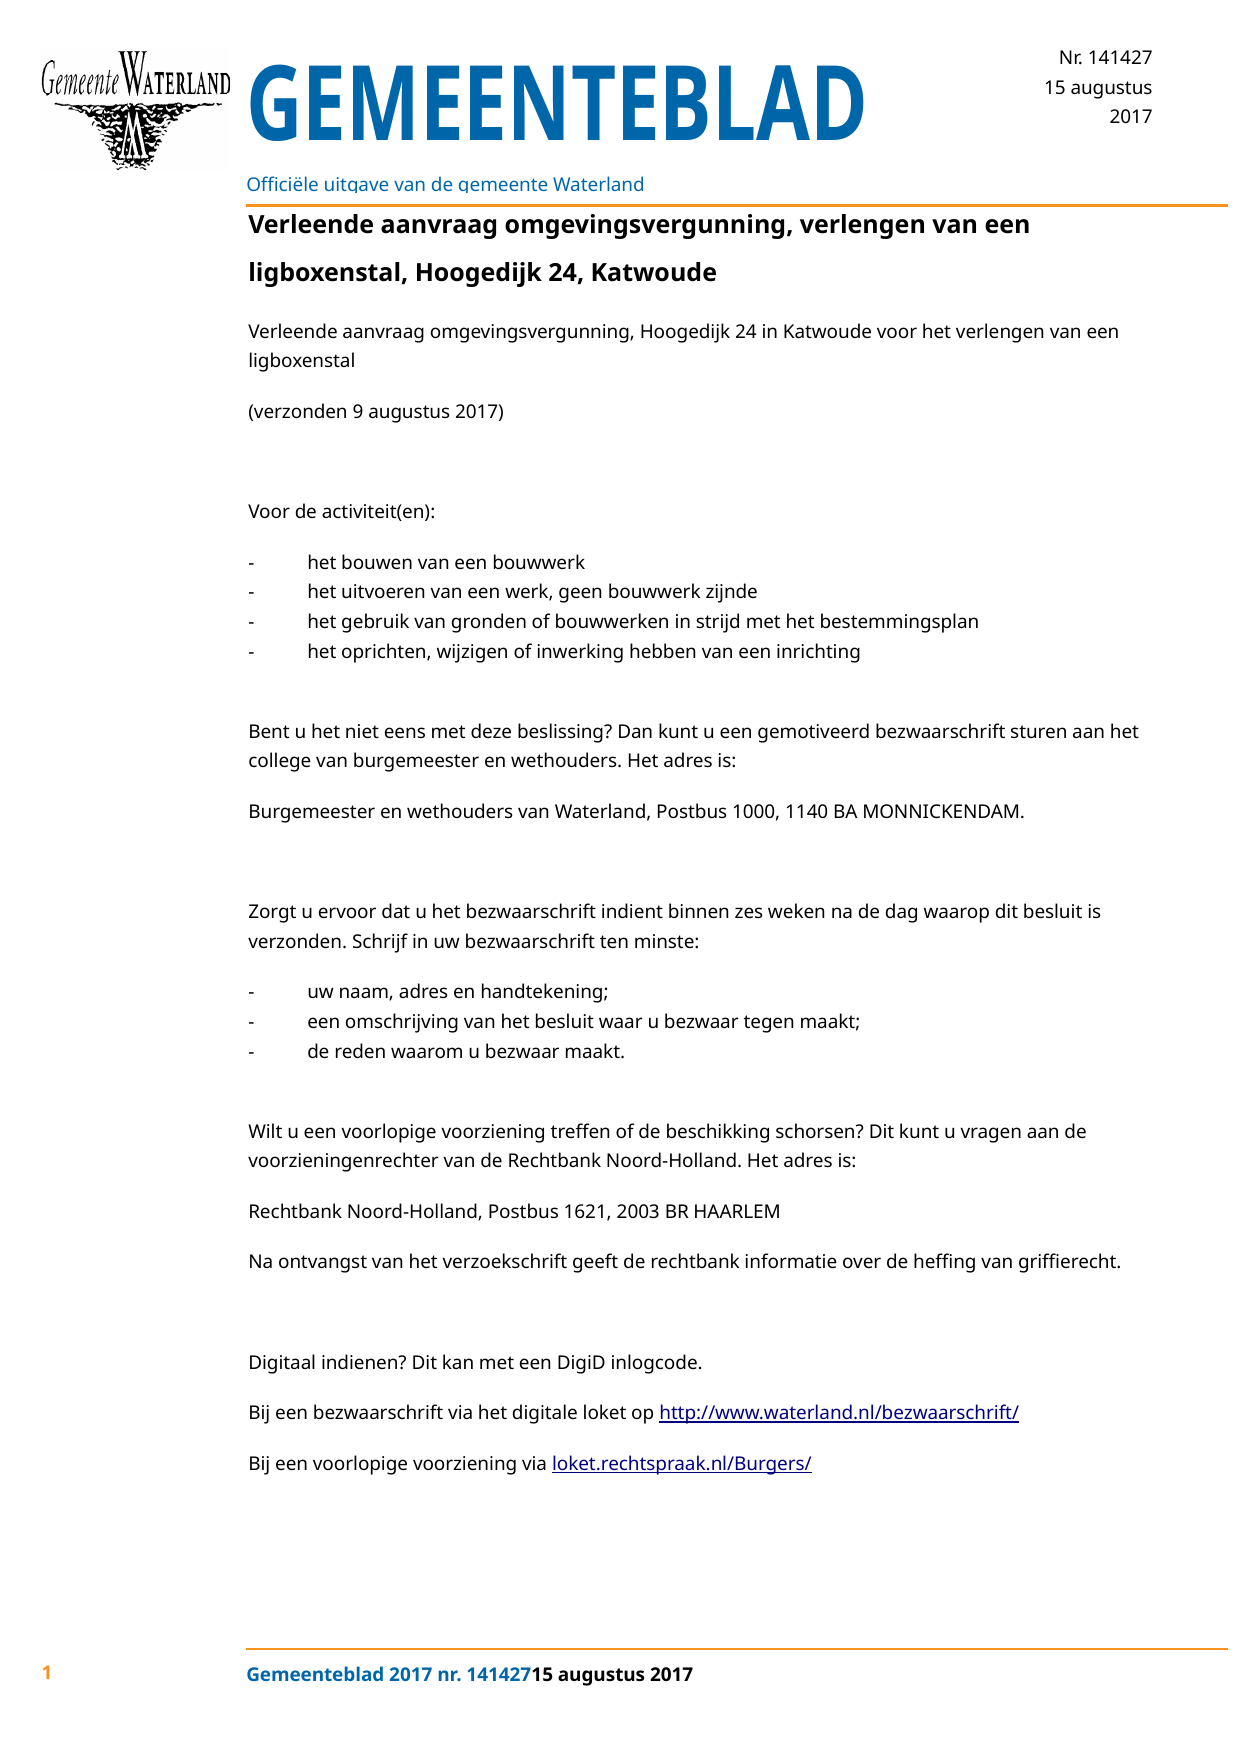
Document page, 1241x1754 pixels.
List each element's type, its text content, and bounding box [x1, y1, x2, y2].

text Wilt u een voorlopige voorziening treffen of de beschikking schorsen? Dit kunt u vragen aan de voorzieningenrechter van de Rechtbank Noord-Holland. Het adres is: [248, 1118, 1152, 1173]
picture [41, 47, 231, 172]
text Rechtbank Noord-Holland, Postbus 1621, 2003 BR HAARLEM [248, 1198, 1152, 1224]
list uw naam, adres en handtekening; [248, 979, 1152, 1004]
list het bouwen van een bouwwerk [248, 549, 1152, 575]
text Verleende aanvraag omgevingsvergunning, Hoogedijk 24 in Katwoude voor het verlengen van een ligboxenstal [248, 318, 1152, 373]
text Na ontvangst van het verzoekschrift geeft de rechtbank informatie over de heffing van griffierecht. [248, 1248, 1152, 1274]
text Bent u het niet eens met deze beslissing? Dan kunt u een gemotiveerd bezwaarschrift sturen aan het college van burgemeester en wethouders. Het adres is: [248, 718, 1152, 773]
text Bij een bezwaarschrift via het digitale loket op http://www.waterland.nl/bezwaarschrift/ [248, 1399, 1152, 1425]
text Voor de activiteit(en): [248, 499, 1152, 524]
text Burgemeester en wethouders van Waterland, Postbus 1000, 1140 BA MONNICKENDAM. [248, 798, 1152, 824]
text Bij een voorlopige voorziening via loket.rechtspraak.nl/Burgers/ [248, 1450, 1152, 1476]
list een omschrijving van het besluit waar u bezwaar tegen maakt; [248, 1008, 1152, 1034]
text (verzonden 9 augustus 2017) [248, 398, 1152, 424]
list het oprichten, wijzigen of inwerking hebben van een inrichting [248, 638, 1152, 664]
text Verleende aanvraag omgevingsvergunning, verlengen van een ligboxenstal, Hoogedijk 24, Katwoude [248, 207, 1152, 288]
text Digitaal indienen? Dit kan met een DigiD inlogcode. [248, 1349, 1152, 1375]
list het gebruik van gronden of bouwwerken in strijd met het bestemmingsplan [248, 608, 1152, 634]
text Zorgt u ervoor dat u het bezwaarschrift indient binnen zes weken na de dag waarop dit besluit is verzonden. Schrijf in uw bezwaarschrift ten minste: [248, 899, 1152, 954]
list de reden waarom u bezwaar maakt. [248, 1038, 1152, 1064]
list het uitvoeren van een werk, geen bouwwerk zijnde [248, 579, 1152, 604]
